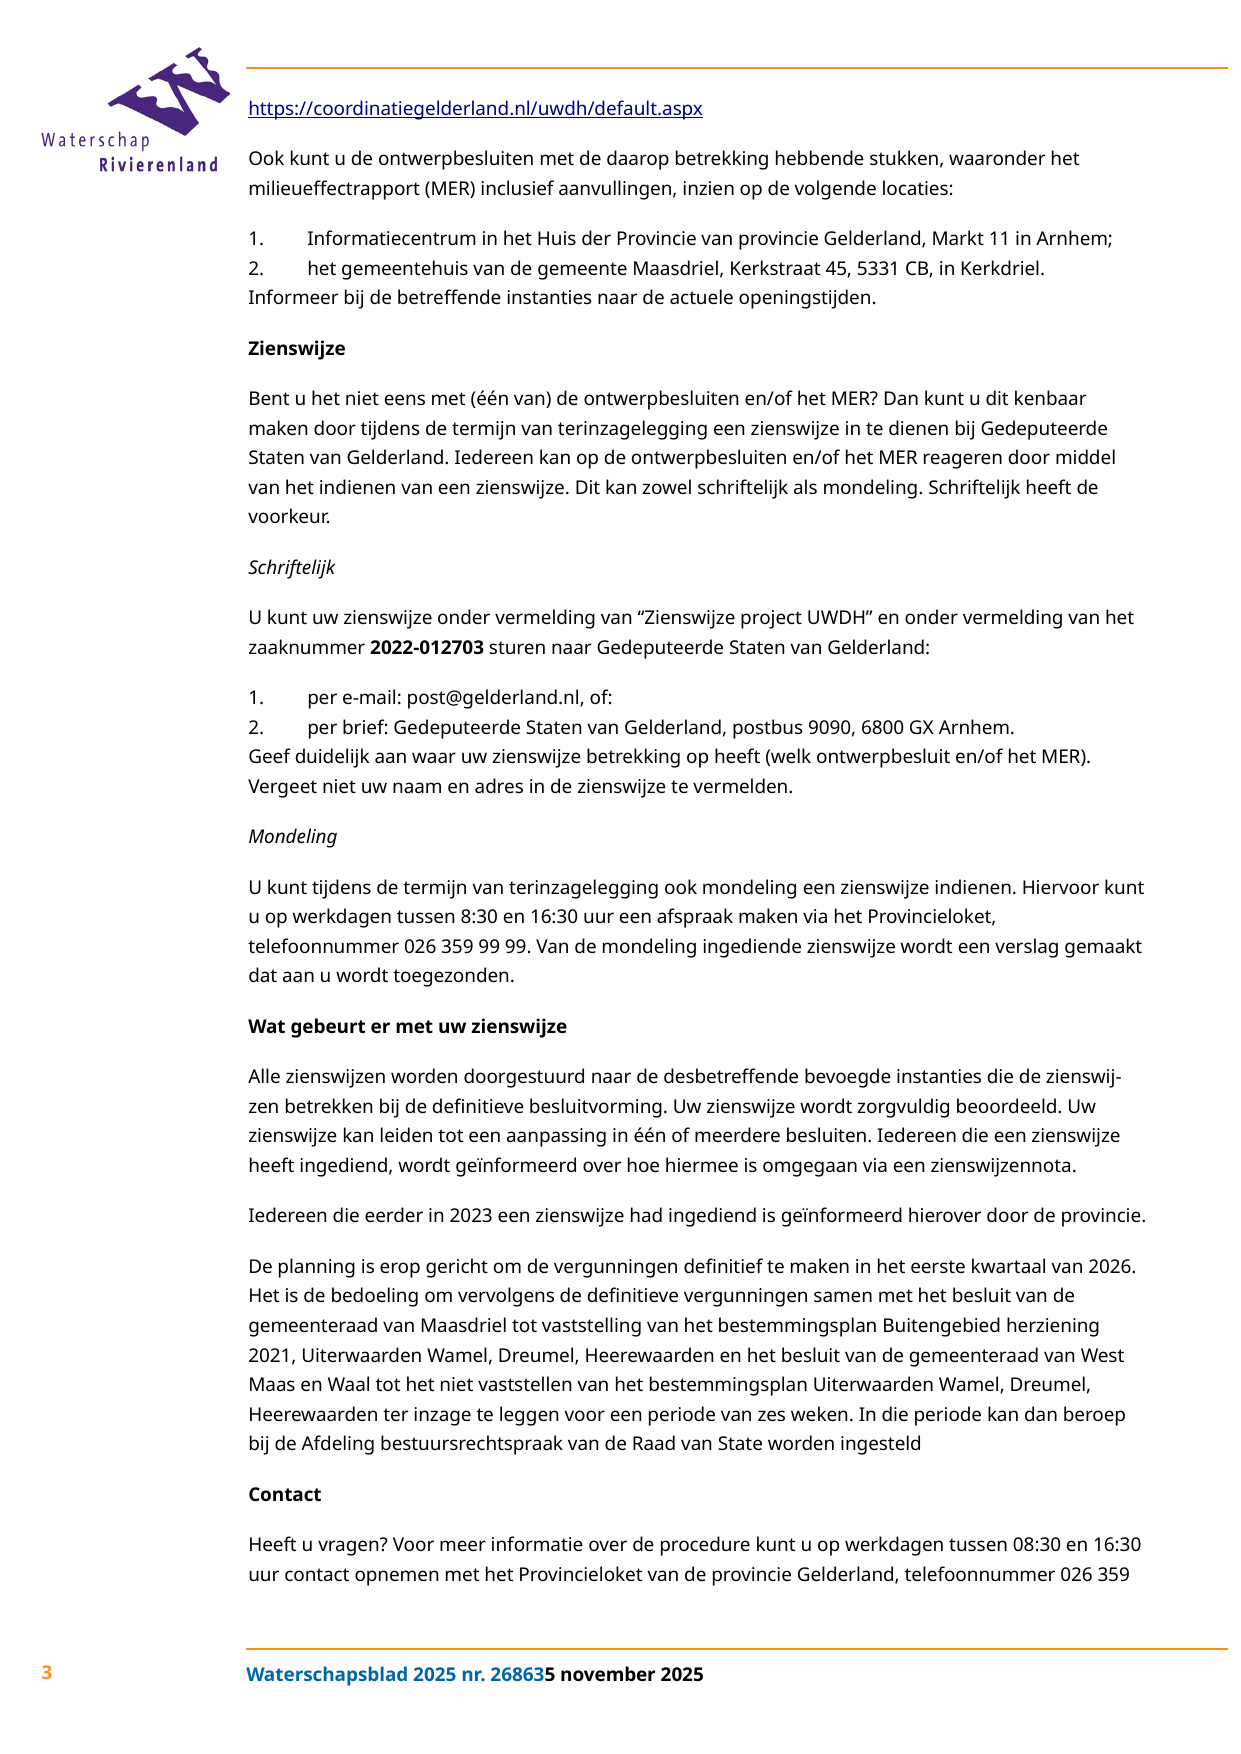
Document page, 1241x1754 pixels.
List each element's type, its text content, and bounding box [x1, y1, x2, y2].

text Geef duidelijk aan waar uw zienswijze betrekking op heeft (welk ontwerpbesluit en/of het MER). Vergeet niet uw naam en adres in de zienswijze te vermelden. [248, 743, 1152, 799]
text Heeft u vragen? Voor meer informatie over de procedure kunt u op werkdagen tussen 08:30 en 16:30 uur contact opnemen met het Provincieloket van de provincie Gelderland, telefoonnummer 026 359 [248, 1531, 1152, 1587]
text Iedereen die eerder in 2023 een zienswijze had ingediend is geïnformeerd hierover door de provincie. [248, 1203, 1152, 1228]
text De planning is erop gericht om de vergunningen definitief te maken in het eerste kwartaal van 2026. Het is de bedoeling om vervolgens de definitieve vergunningen samen met het besluit van de gemeenteraad van Maasdriel tot vaststelling van het bestemmingsplan Buitengebied herziening 2021, Uiterwaarden Wamel, Dreumel, Heerewaarden en het besluit van de gemeenteraad van West Maas en Waal tot het niet vaststellen van het bestemmingsplan Uiterwaarden Wamel, Dreumel, Heerewaarden ter inzage te leggen voor een periode van zes weken. In die periode kan dan beroep bij de Afdeling bestuursrechtspraak van de Raad van State worden ingesteld [248, 1253, 1152, 1456]
text Zienswijze [248, 335, 1152, 361]
list het gemeentehuis van de gemeente Maasdriel, Kerkstraat 45, 5331 CB, in Kerkdriel. [248, 255, 1152, 281]
text Informeer bij de betreffende instanties naar de actuele openingstijden. [248, 284, 1152, 310]
text https://coordinatiegelderland.nl/uwdh/default.aspx [248, 95, 1152, 121]
text Ook kunt u de ontwerpbesluiten met de daarop betrekking hebbende stukken, waaronder het milieueffectrapport (MER) inclusief aanvullingen, inzien op de volgende locaties: [248, 145, 1152, 201]
list per e-mail: post@gelderland.nl, of: [248, 684, 1152, 710]
list Informatiecentrum in het Huis der Provincie van provincie Gelderland, Markt 11 in Arnhem; [248, 225, 1152, 251]
text Alle zienswijzen worden doorgestuurd naar de desbetreffende bevoegde instanties die de zienswij-zen betrekken bij de definitieve besluitvorming. Uw zienswijze wordt zorgvuldig beoordeeld. Uw zienswijze kan leiden tot een aanpassing in één of meerdere besluiten. Iedereen die een zienswijze heeft ingediend, wordt geïnformeerd over hoe hiermee is omgegaan via een zienswijzennota. [248, 1063, 1152, 1178]
text Mondeling [248, 823, 1152, 849]
text U kunt uw zienswijze onder vermelding van “Zienswijze project UWDH” en onder vermelding van het zaaknummer 2022-012703 sturen naar Gedeputeerde Staten van Gelderland: [248, 604, 1152, 660]
picture [41, 47, 231, 172]
text U kunt tijdens de termijn van terinzagelegging ook mondeling een zienswijze indienen. Hiervoor kunt u op werkdagen tussen 8:30 en 16:30 uur een afspraak maken via het Provincieloket, telefoonnummer 026 359 99 99. Van de mondeling ingediende zienswijze wordt een verslag gemaakt dat aan u wordt toegezonden. [248, 874, 1152, 988]
text Contact [248, 1481, 1152, 1507]
text Wat gebeurt er met uw zienswijze [248, 1013, 1152, 1039]
list per brief: Gedeputeerde Staten van Gelderland, postbus 9090, 6800 GX Arnhem. [248, 714, 1152, 740]
text Schriftelijk [248, 554, 1152, 580]
text Bent u het niet eens met (één van) de ontwerpbesluiten en/of het MER? Dan kunt u dit kenbaar maken door tijdens de termijn van terinzagelegging een zienswijze in te dienen bij Gedeputeerde Staten van Gelderland. Iedereen kan op de ontwerpbesluiten en/of het MER reageren door middel van het indienen van een zienswijze. Dit kan zowel schriftelijk als mondeling. Schriftelijk heeft de voorkeur. [248, 385, 1152, 529]
